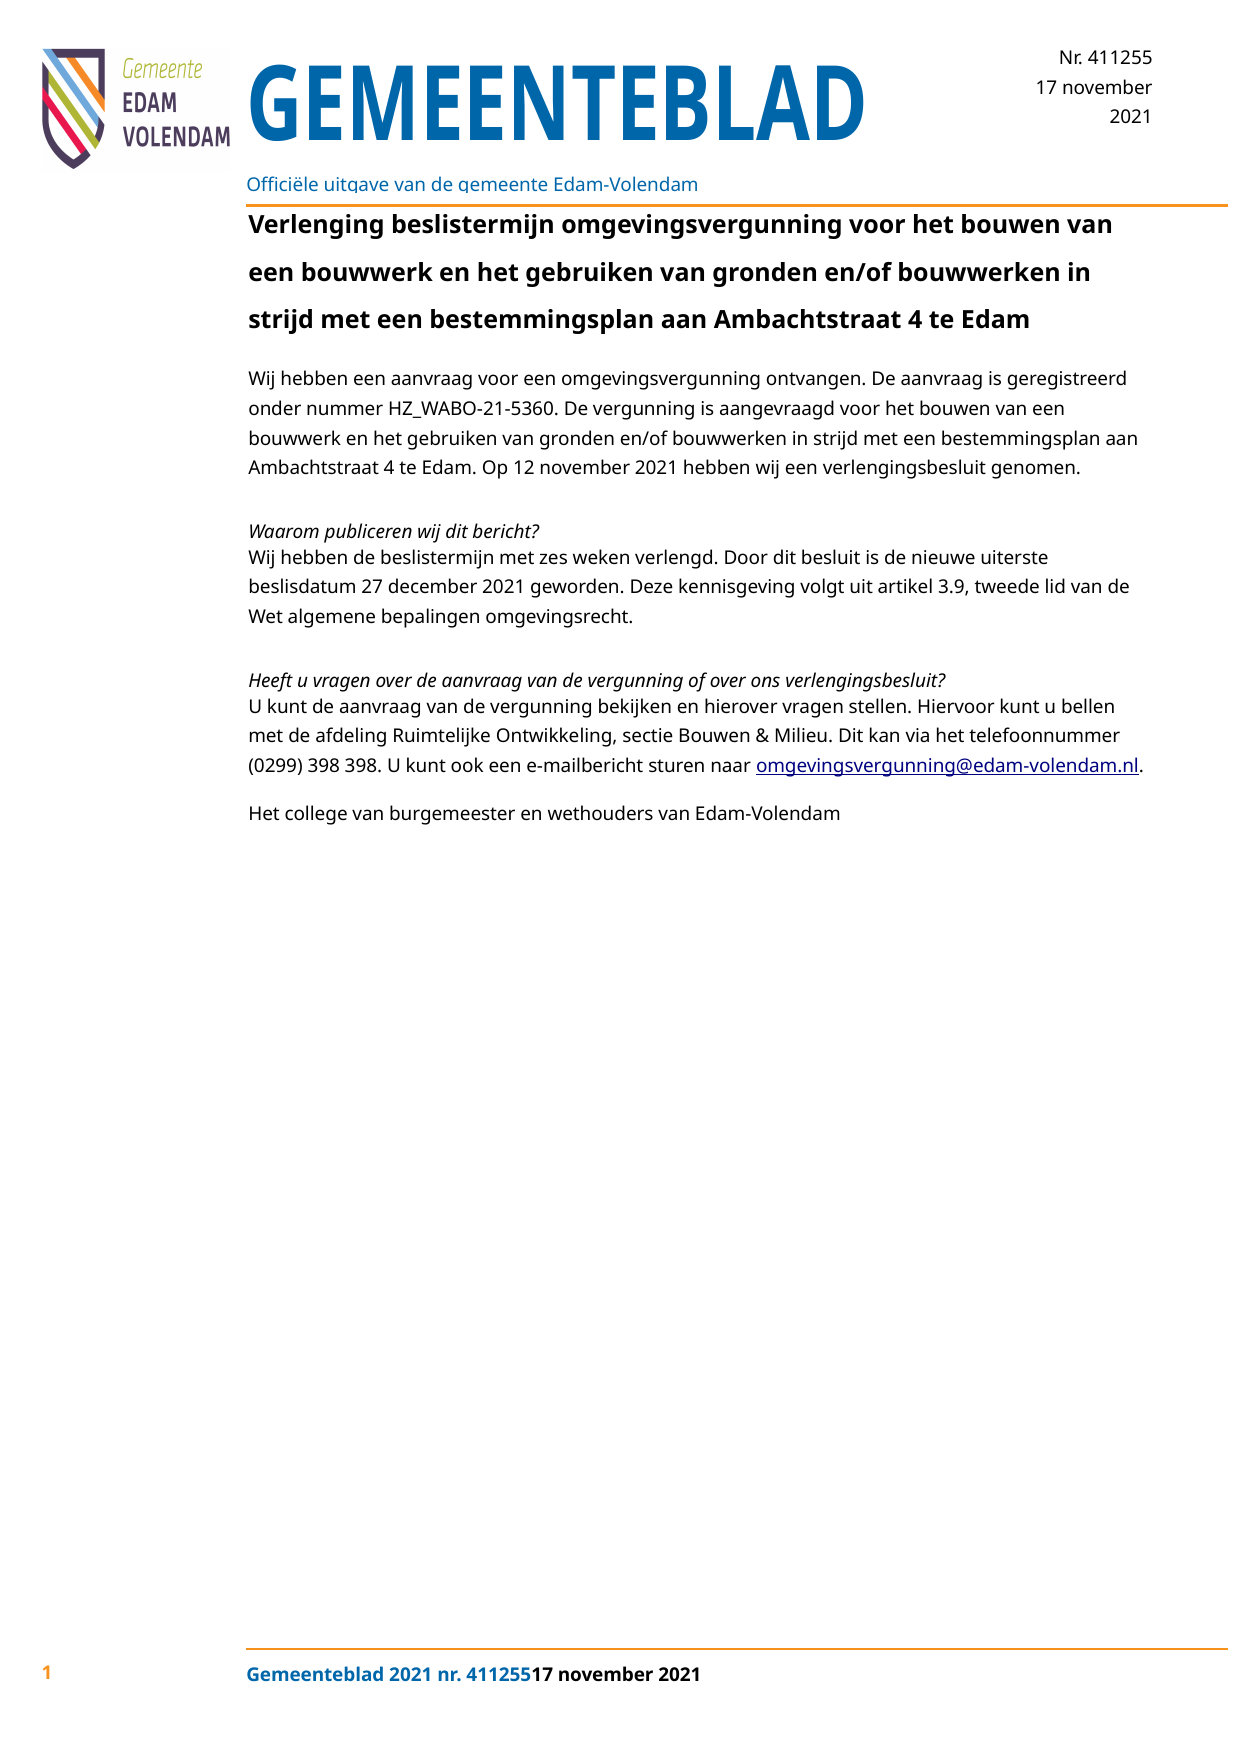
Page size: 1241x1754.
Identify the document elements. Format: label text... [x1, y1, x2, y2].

text Waarom publiceren wij dit bericht? [248, 518, 1152, 544]
text Verlenging beslistermijn omgevingsvergunning voor het bouwen van een bouwwerk en het gebruiken van gronden en/of bouwwerken in strijd met een bestemmingsplan aan Ambachtstraat 4 te Edam [248, 207, 1152, 336]
text Wij hebben de beslistermijn met zes weken verlengd. Door dit besluit is de nieuwe uiterste beslisdatum 27 december 2021 geworden. Deze kennisgeving volgt uit artikel 3.9, tweede lid van de Wet algemene bepalingen omgevingsrecht. [248, 544, 1152, 629]
text U kunt de aanvraag van de vergunning bekijken en hierover vragen stellen. Hiervoor kunt u bellen met de afdeling Ruimtelijke Ontwikkeling, sectie Bouwen & Milieu. Dit kan via het telefoonnummer (0299) 398 398. U kunt ook een e-mailbericht sturen naar omgevingsvergunning@edam-volendam.nl. [248, 693, 1152, 778]
text Heeft u vragen over de aanvraag van de vergunning of over ons verlengingsbesluit? [248, 667, 1152, 693]
text Het college van burgemeester en wethouders van Edam-Volendam [248, 800, 1152, 826]
text Wij hebben een aanvraag voor een omgevingsvergunning ontvangen. De aanvraag is geregistreerd onder nummer HZ_WABO-21-5360. De vergunning is aangevraagd voor het bouwen van een bouwwerk en het gebruiken van gronden en/of bouwwerken in strijd met een bestemmingsplan aan Ambachtstraat 4 te Edam. Op 12 november 2021 hebben wij een verlengingsbesluit genomen. [248, 366, 1152, 480]
picture [41, 47, 231, 172]
